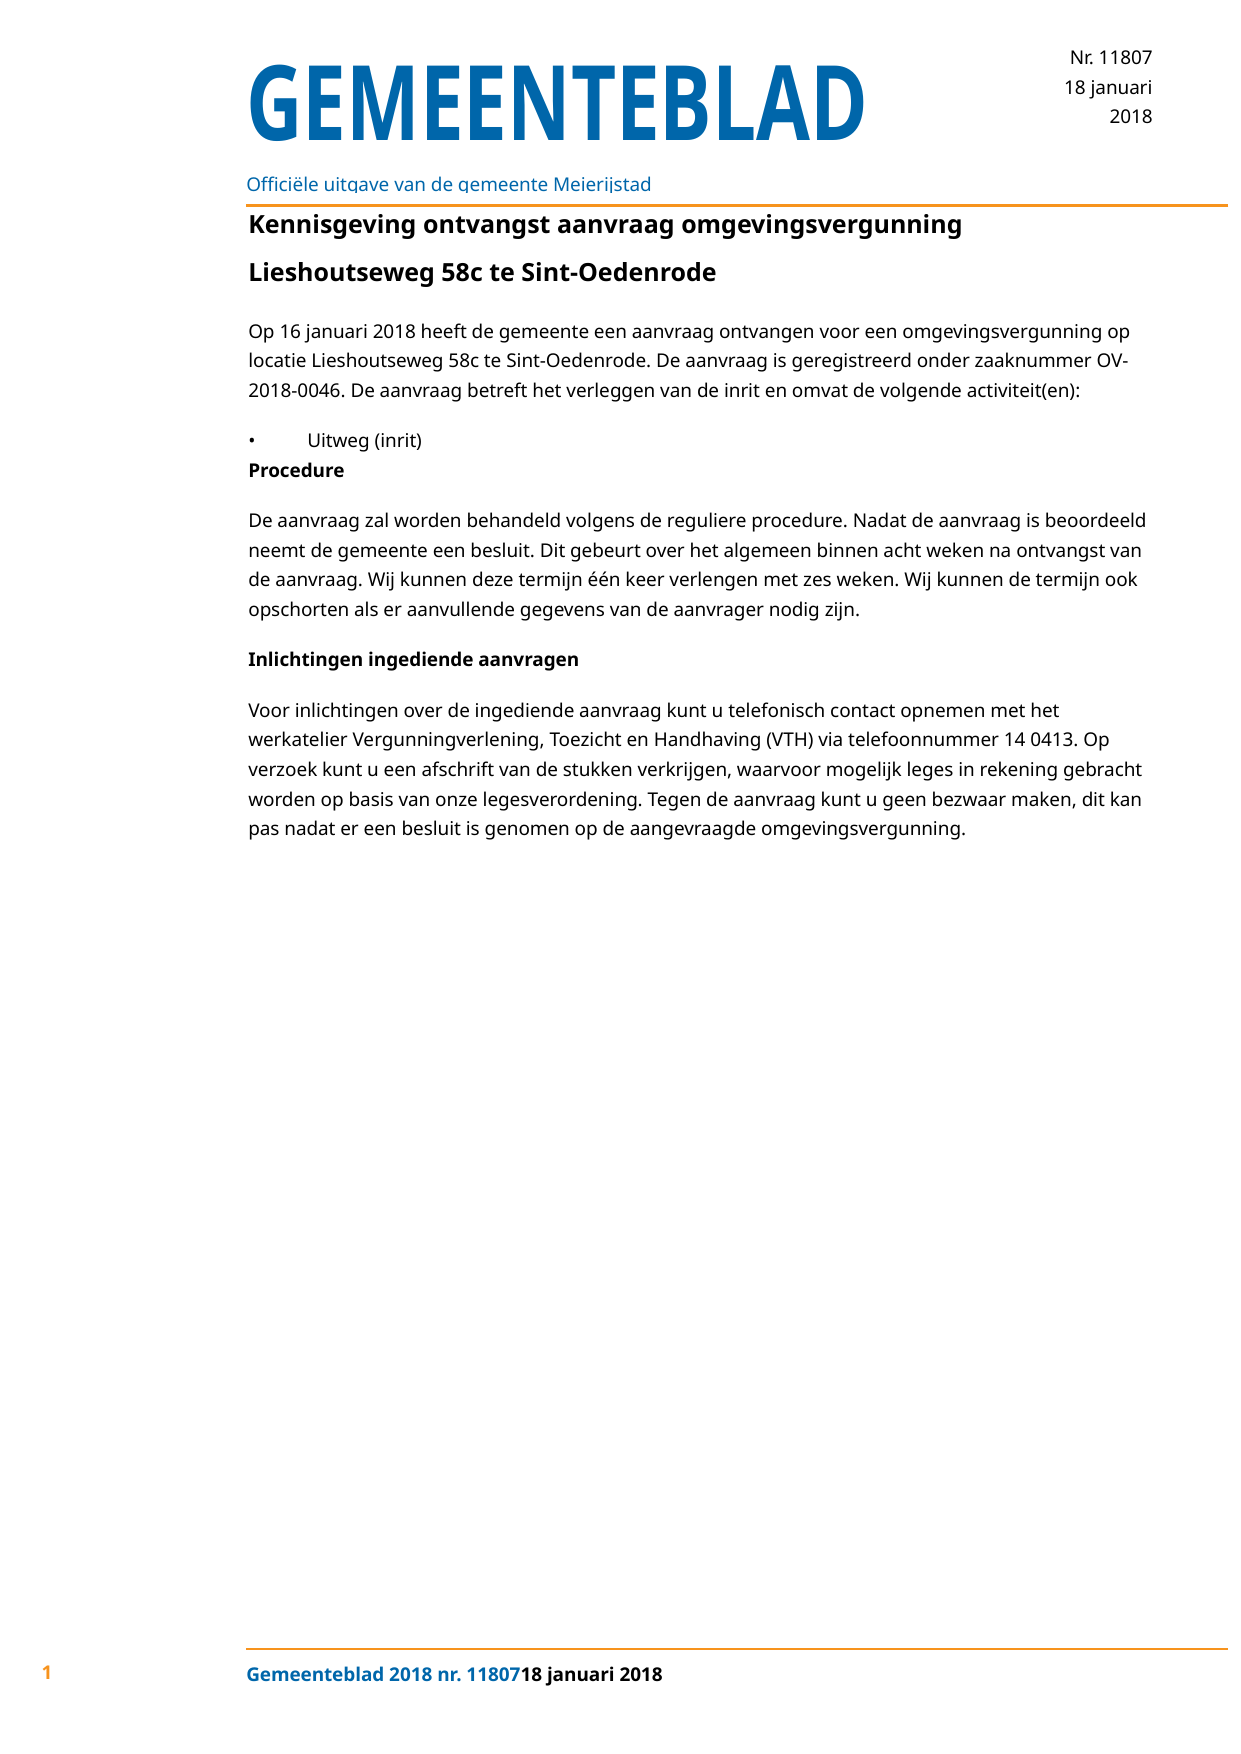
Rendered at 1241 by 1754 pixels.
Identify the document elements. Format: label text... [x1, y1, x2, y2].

text Kennisgeving ontvangst aanvraag omgevingsvergunning Lieshoutseweg 58c te Sint-Oedenrode [248, 207, 1152, 288]
text Op 16 januari 2018 heeft de gemeente een aanvraag ontvangen voor een omgevingsvergunning op locatie Lieshoutseweg 58c te Sint-Oedenrode. De aanvraag is geregistreerd onder zaaknummer OV-2018-0046. De aanvraag betreft het verleggen van de inrit en omvat de volgende activiteit(en): [248, 318, 1152, 403]
text Voor inlichtingen over de ingediende aanvraag kunt u telefonisch contact opnemen met het werkatelier Vergunningverlening, Toezicht en Handhaving (VTH) via telefoonnummer 14 0413. Op verzoek kunt u een afschrift van de stukken verkrijgen, waarvoor mogelijk leges in rekening gebracht worden op basis van onze legesverordening. Tegen de aanvraag kunt u geen bezwaar maken, dit kan pas nadat er een besluit is genomen op de aangevraagde omgevingsvergunning. [248, 697, 1152, 841]
text Inlichtingen ingediende aanvragen [248, 647, 1152, 672]
text Procedure [248, 457, 1152, 483]
picture [41, 47, 231, 172]
list Uitweg (inrit) [248, 427, 1152, 453]
text De aanvraag zal worden behandeld volgens de reguliere procedure. Nadat de aanvraag is beoordeeld neemt de gemeente een besluit. Dit gebeurt over het algemeen binnen acht weken na ontvangst van de aanvraag. Wij kunnen deze termijn één keer verlengen met zes weken. Wij kunnen de termijn ook opschorten als er aanvullende gegevens van de aanvrager nodig zijn. [248, 507, 1152, 622]
